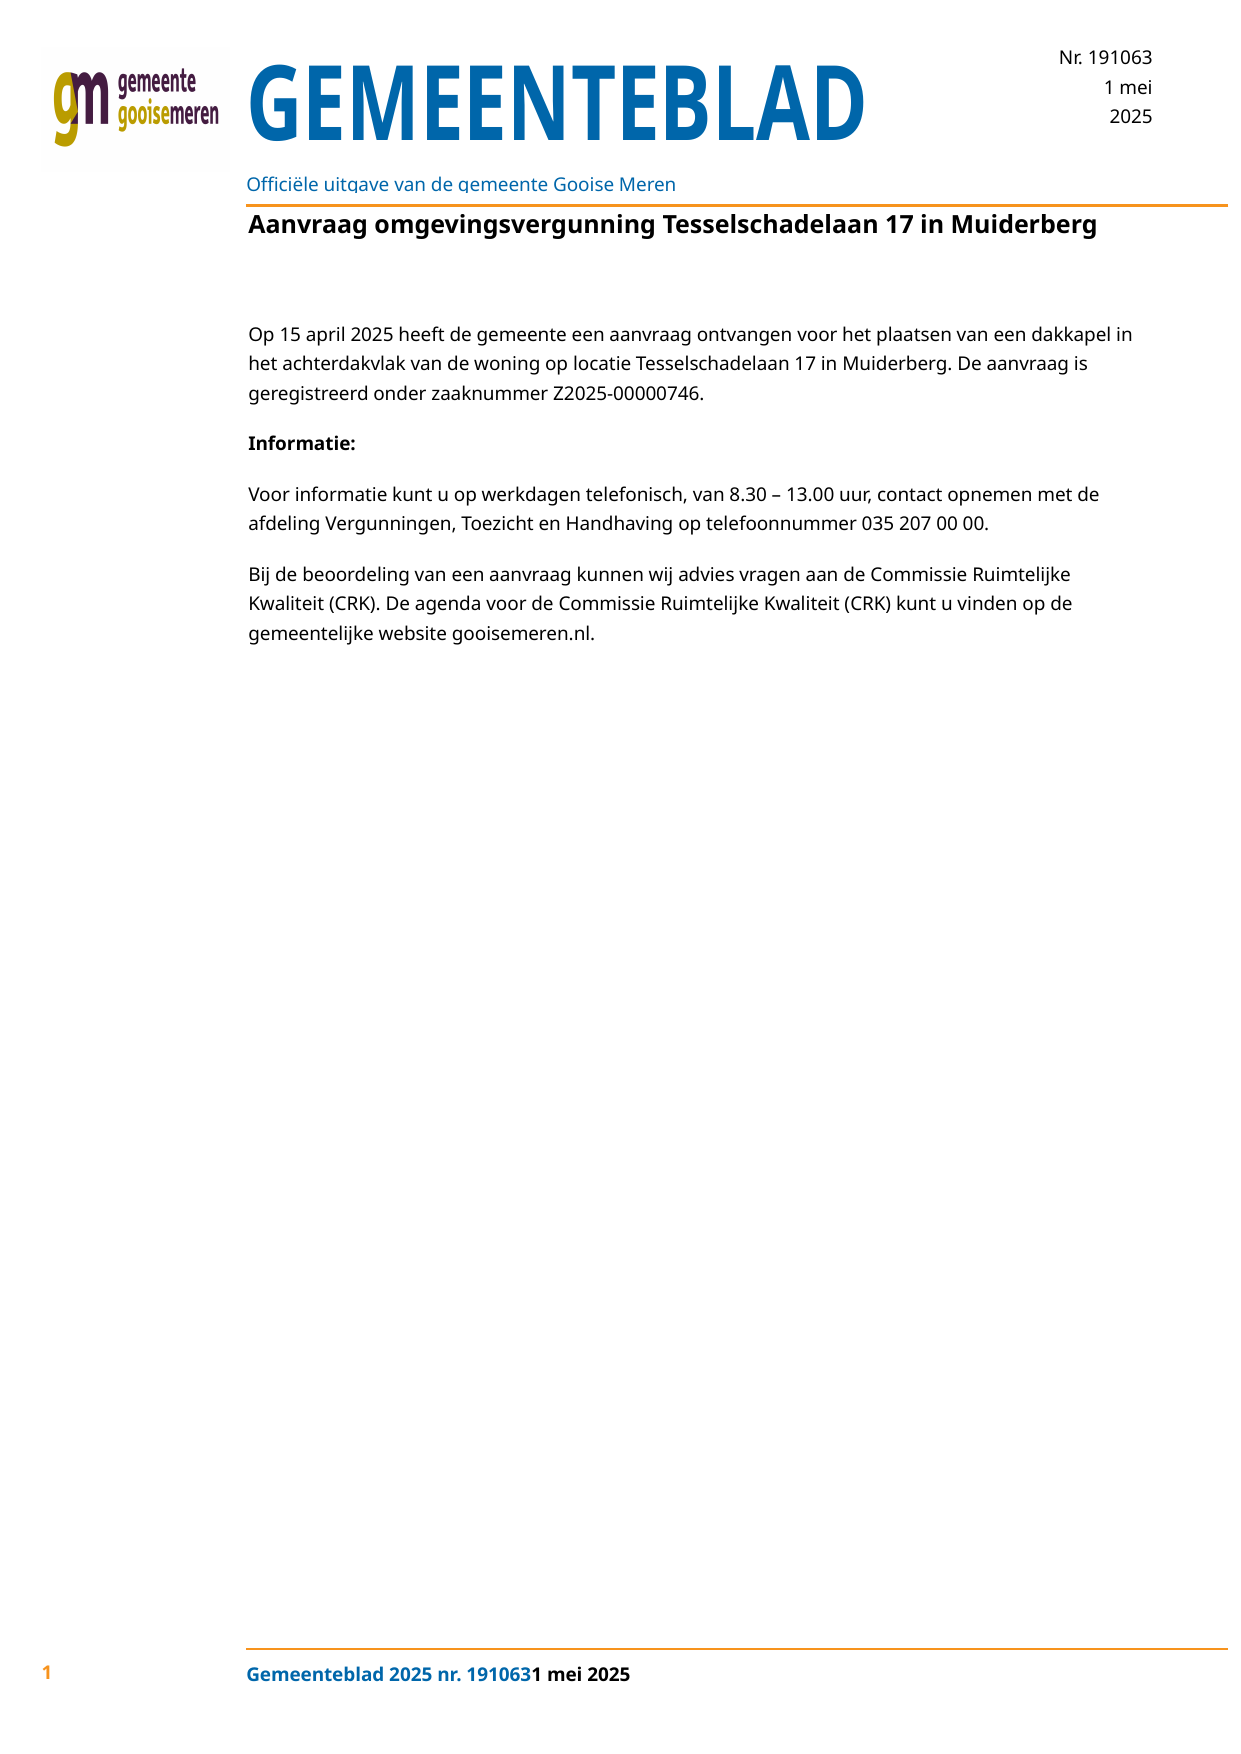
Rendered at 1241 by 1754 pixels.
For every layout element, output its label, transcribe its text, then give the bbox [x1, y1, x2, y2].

text Bij de beoordeling van een aanvraag kunnen wij advies vragen aan de Commissie Ruimtelijke Kwaliteit (CRK). De agenda voor de Commissie Ruimtelijke Kwaliteit (CRK) kunt u vinden op de gemeentelijke website gooisemeren.nl. [248, 561, 1152, 646]
text Aanvraag omgevingsvergunning Tesselschadelaan 17 in Muiderberg [248, 207, 1152, 241]
text Op 15 april 2025 heeft de gemeente een aanvraag ontvangen voor het plaatsen van een dakkapel in het achterdakvlak van de woning op locatie Tesselschadelaan 17 in Muiderberg. De aanvraag is geregistreerd onder zaaknummer Z2025-00000746. [248, 321, 1152, 406]
text Informatie: [248, 430, 1152, 456]
text Voor informatie kunt u op werkdagen telefonisch, van 8.30 – 13.00 uur, contact opnemen met de afdeling Vergunningen, Toezicht en Handhaving op telefoonnummer 035 207 00 00. [248, 481, 1152, 536]
picture [41, 47, 231, 172]
